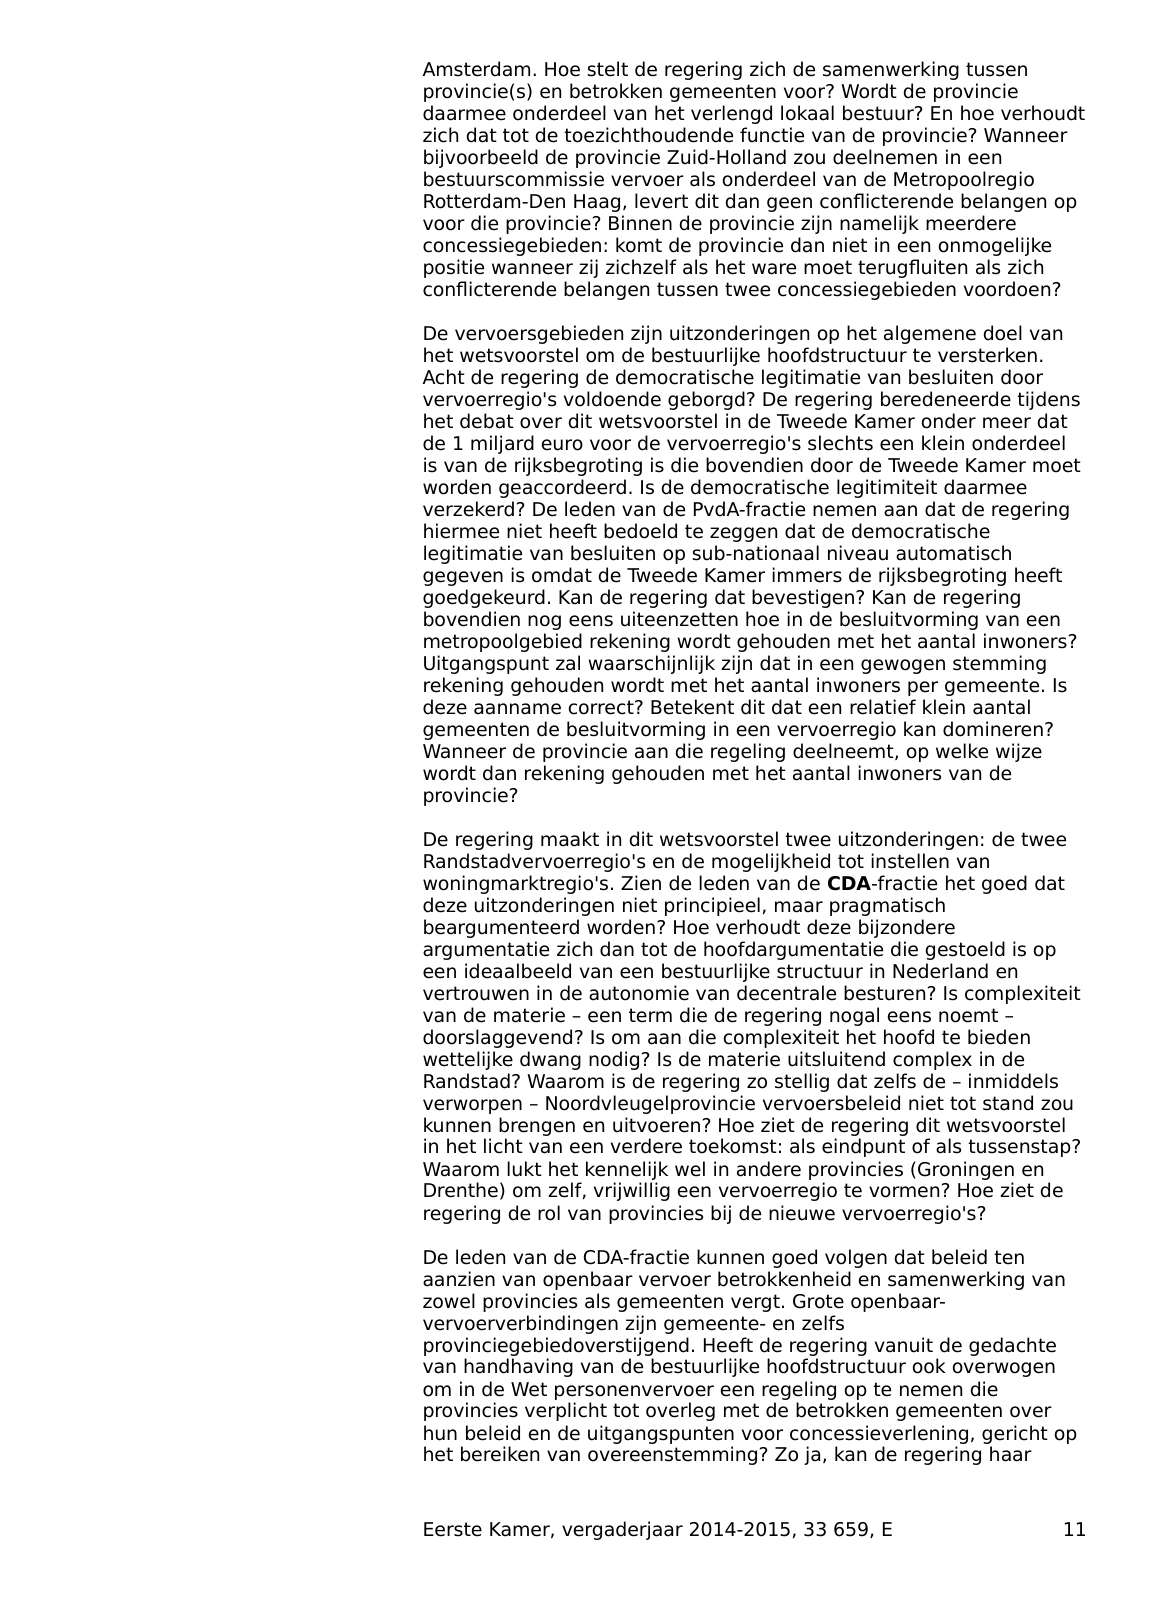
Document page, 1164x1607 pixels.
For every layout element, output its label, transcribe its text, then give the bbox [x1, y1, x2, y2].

text De leden van de CDA-fractie kunnen goed volgen dat beleid ten aanzien van openbaar vervoer betrokkenheid en samenwerking van zowel provincies als gemeenten vergt. Grote openbaar-vervoerverbindingen zijn gemeente- en zelfs provinciegebiedoverstijgend. Heeft de regering vanuit de gedachte van handhaving van de bestuurlijke hoofdstructuur ook overwogen om in de Wet personenvervoer een regeling op te nemen die provincies verplicht tot overleg met de betrokken gemeenten over hun beleid en de uitgangspunten voor concessieverlening, gericht op het bereiken van overeenstemming? Zo ja, kan de regering haar [422, 1247, 1087, 1466]
text De vervoersgebieden zijn uitzonderingen op het algemene doel van het wetsvoorstel om de bestuurlijke hoofdstructuur te versterken. Acht de regering de democratische legitimatie van besluiten door vervoerregio's voldoende geborgd? De regering beredeneerde tijdens het debat over dit wetsvoorstel in de Tweede Kamer onder meer dat de 1 miljard euro voor de vervoerregio's slechts een klein onderdeel is van de rijksbegroting is die bovendien door de Tweede Kamer moet worden geaccordeerd. Is de democratische legitimiteit daarmee verzekerd? De leden van de PvdA-fractie nemen aan dat de regering hiermee niet heeft bedoeld te zeggen dat de democratische legitimatie van besluiten op sub-nationaal niveau automatisch gegeven is omdat de Tweede Kamer immers de rijksbegroting heeft goedgekeurd. Kan de regering dat bevestigen? Kan de regering bovendien nog eens uiteenzetten hoe in de besluitvorming van een metropoolgebied rekening wordt gehouden met het aantal inwoners? Uitgangspunt zal waarschijnlijk zijn dat in een gewogen stemming rekening gehouden wordt met het aantal inwoners per gemeente. Is deze aanname correct? Betekent dit dat een relatief klein aantal gemeenten de besluitvorming in een vervoerregio kan domineren? Wanneer de provincie aan die regeling deelneemt, op welke wijze wordt dan rekening gehouden met het aantal inwoners van de provincie? [422, 323, 1087, 807]
text De regering maakt in dit wetsvoorstel twee uitzonderingen: de twee Randstadvervoerregio's en de mogelijkheid tot instellen van woningmarktregio's. Zien de leden van de CDA-fractie het goed dat deze uitzonderingen niet principieel, maar pragmatisch beargumenteerd worden? Hoe verhoudt deze bijzondere argumentatie zich dan tot de hoofdargumentatie die gestoeld is op een ideaalbeeld van een bestuurlijke structuur in Nederland en vertrouwen in de autonomie van decentrale besturen? Is complexiteit van de materie – een term die de regering nogal eens noemt – doorslaggevend? Is om aan die complexiteit het hoofd te bieden wettelijke dwang nodig? Is de materie uitsluitend complex in de Randstad? Waarom is de regering zo stellig dat zelfs de – inmiddels verworpen – Noordvleugelprovincie vervoersbeleid niet tot stand zou kunnen brengen en uitvoeren? Hoe ziet de regering dit wetsvoorstel in het licht van een verdere toekomst: als eindpunt of als tussenstap? Waarom lukt het kennelijk wel in andere provincies (Groningen en Drenthe) om zelf, vrijwillig een vervoerregio te vormen? Hoe ziet de regering de rol van provincies bij de nieuwe vervoerregio's? [422, 829, 1087, 1224]
text Amsterdam. Hoe stelt de regering zich de samenwerking tussen provincie(s) en betrokken gemeenten voor? Wordt de provincie daarmee onderdeel van het verlengd lokaal bestuur? En hoe verhoudt zich dat tot de toezichthoudende functie van de provincie? Wanneer bijvoorbeeld de provincie Zuid-Holland zou deelnemen in een bestuurscommissie vervoer als onderdeel van de Metropoolregio Rotterdam-Den Haag, levert dit dan geen conflicterende belangen op voor die provincie? Binnen de provincie zijn namelijk meerdere concessiegebieden: komt de provincie dan niet in een onmogelijke positie wanneer zij zichzelf als het ware moet terugfluiten als zich conflicterende belangen tussen twee concessiegebieden voordoen? [422, 59, 1087, 301]
